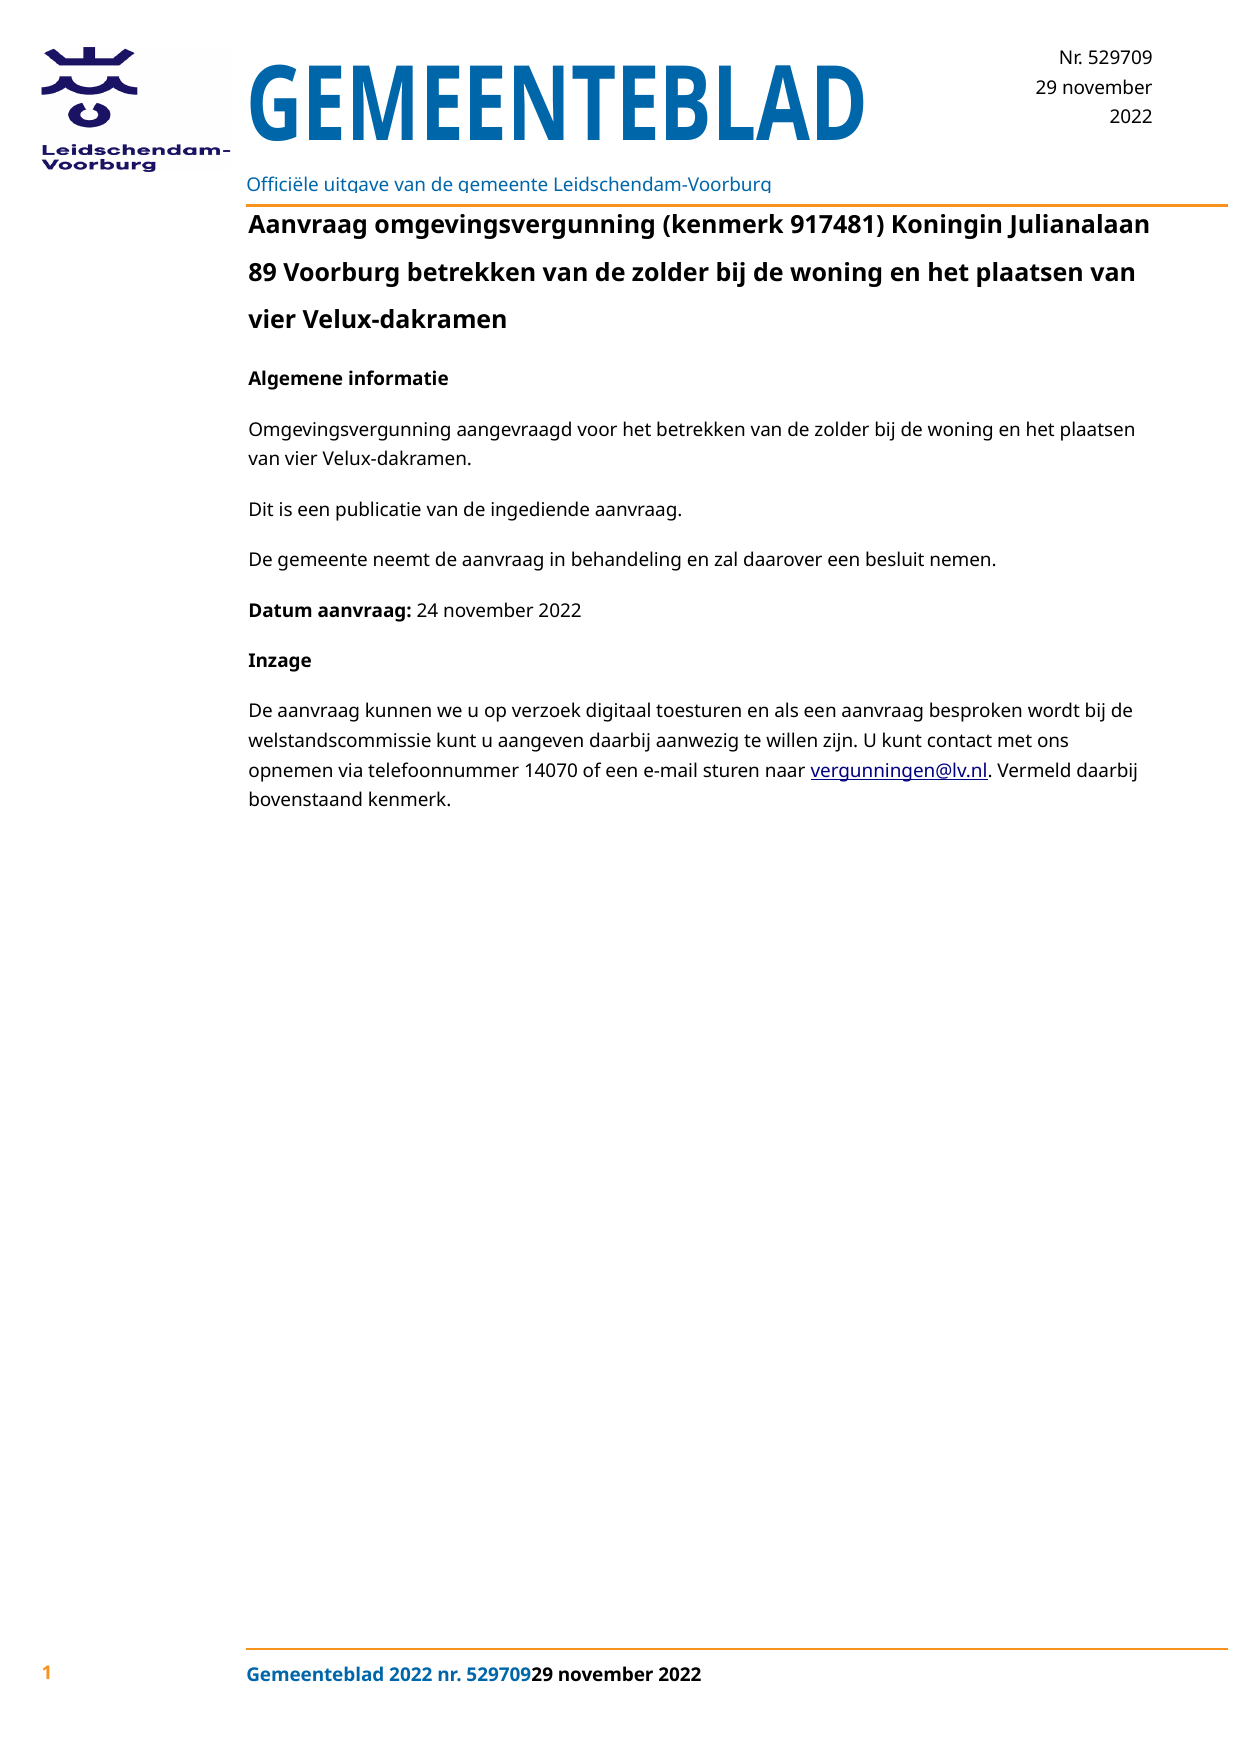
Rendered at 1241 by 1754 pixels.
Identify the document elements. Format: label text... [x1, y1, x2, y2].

text De aanvraag kunnen we u op verzoek digitaal toesturen en als een aanvraag besproken wordt bij de welstandscommissie kunt u aangeven daarbij aanwezig te willen zijn. U kunt contact met ons opnemen via telefoonnummer 14070 of een e-mail sturen naar vergunningen@lv.nl. Vermeld daarbij bovenstaand kenmerk. [248, 698, 1152, 812]
picture [41, 47, 231, 172]
text De gemeente neemt de aanvraag in behandeling en zal daarover een besluit nemen. [248, 546, 1152, 572]
text Dit is een publicatie van de ingediende aanvraag. [248, 496, 1152, 522]
text Algemene informatie [248, 366, 1152, 391]
text Datum aanvraag: 24 november 2022 [248, 597, 1152, 622]
text Inzage [248, 647, 1152, 673]
text Aanvraag omgevingsvergunning (kenmerk 917481) Koningin Julianalaan 89 Voorburg betrekken van de zolder bij de woning en het plaatsen van vier Velux-dakramen [248, 207, 1152, 336]
text Omgevingsvergunning aangevraagd voor het betrekken van de zolder bij de woning en het plaatsen van vier Velux-dakramen. [248, 416, 1152, 471]
